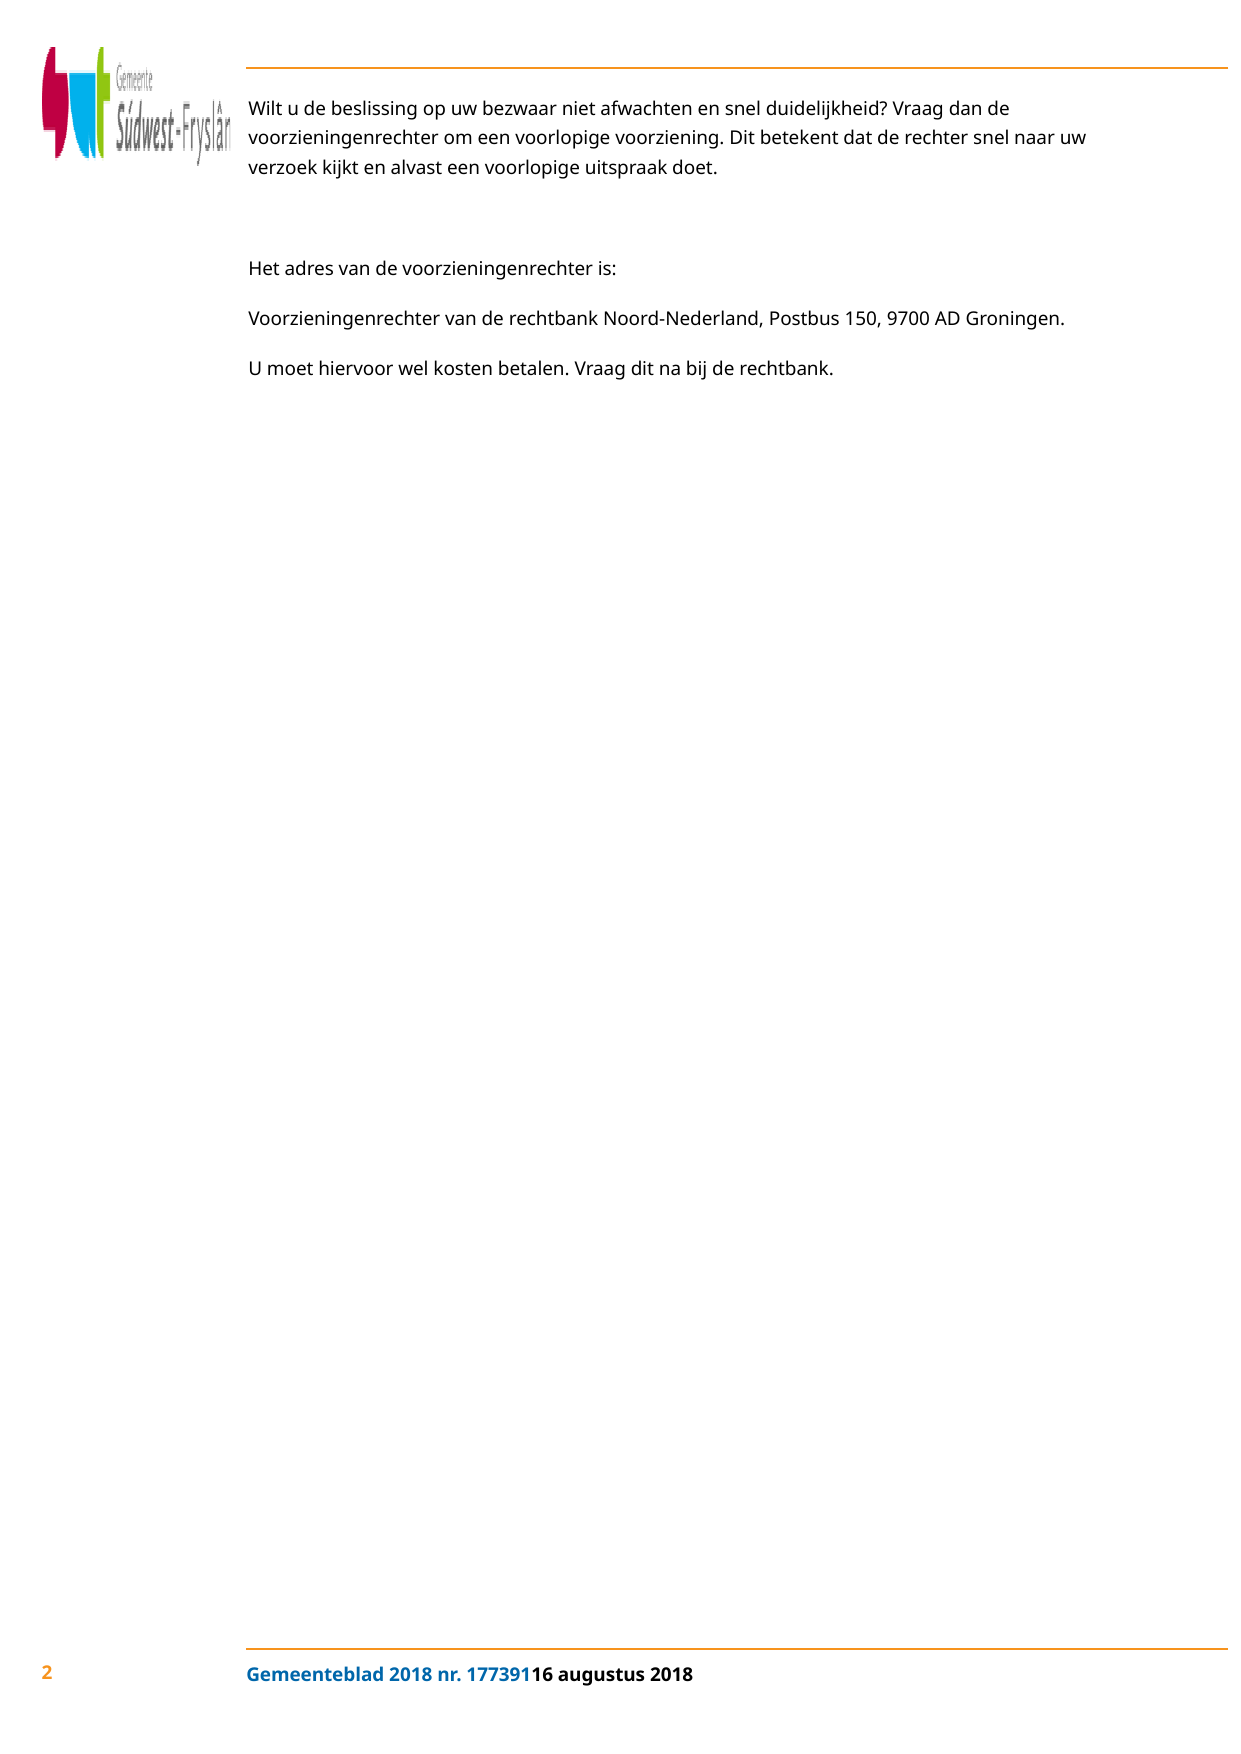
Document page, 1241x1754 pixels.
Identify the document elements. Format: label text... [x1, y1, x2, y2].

text Voorzieningenrechter van de rechtbank Noord-Nederland, Postbus 150, 9700 AD Groningen. [248, 305, 1152, 331]
text Het adres van de voorzieningenrechter is: [248, 255, 1152, 281]
text Wilt u de beslissing op uw bezwaar niet afwachten en snel duidelijkheid? Vraag dan de voorzieningenrechter om een voorlopige voorziening. Dit betekent dat de rechter snel naar uw verzoek kijkt en alvast een voorlopige uitspraak doet. [248, 95, 1152, 180]
text U moet hiervoor wel kosten betalen. Vraag dit na bij de rechtbank. [248, 356, 1152, 381]
picture [41, 47, 231, 172]
